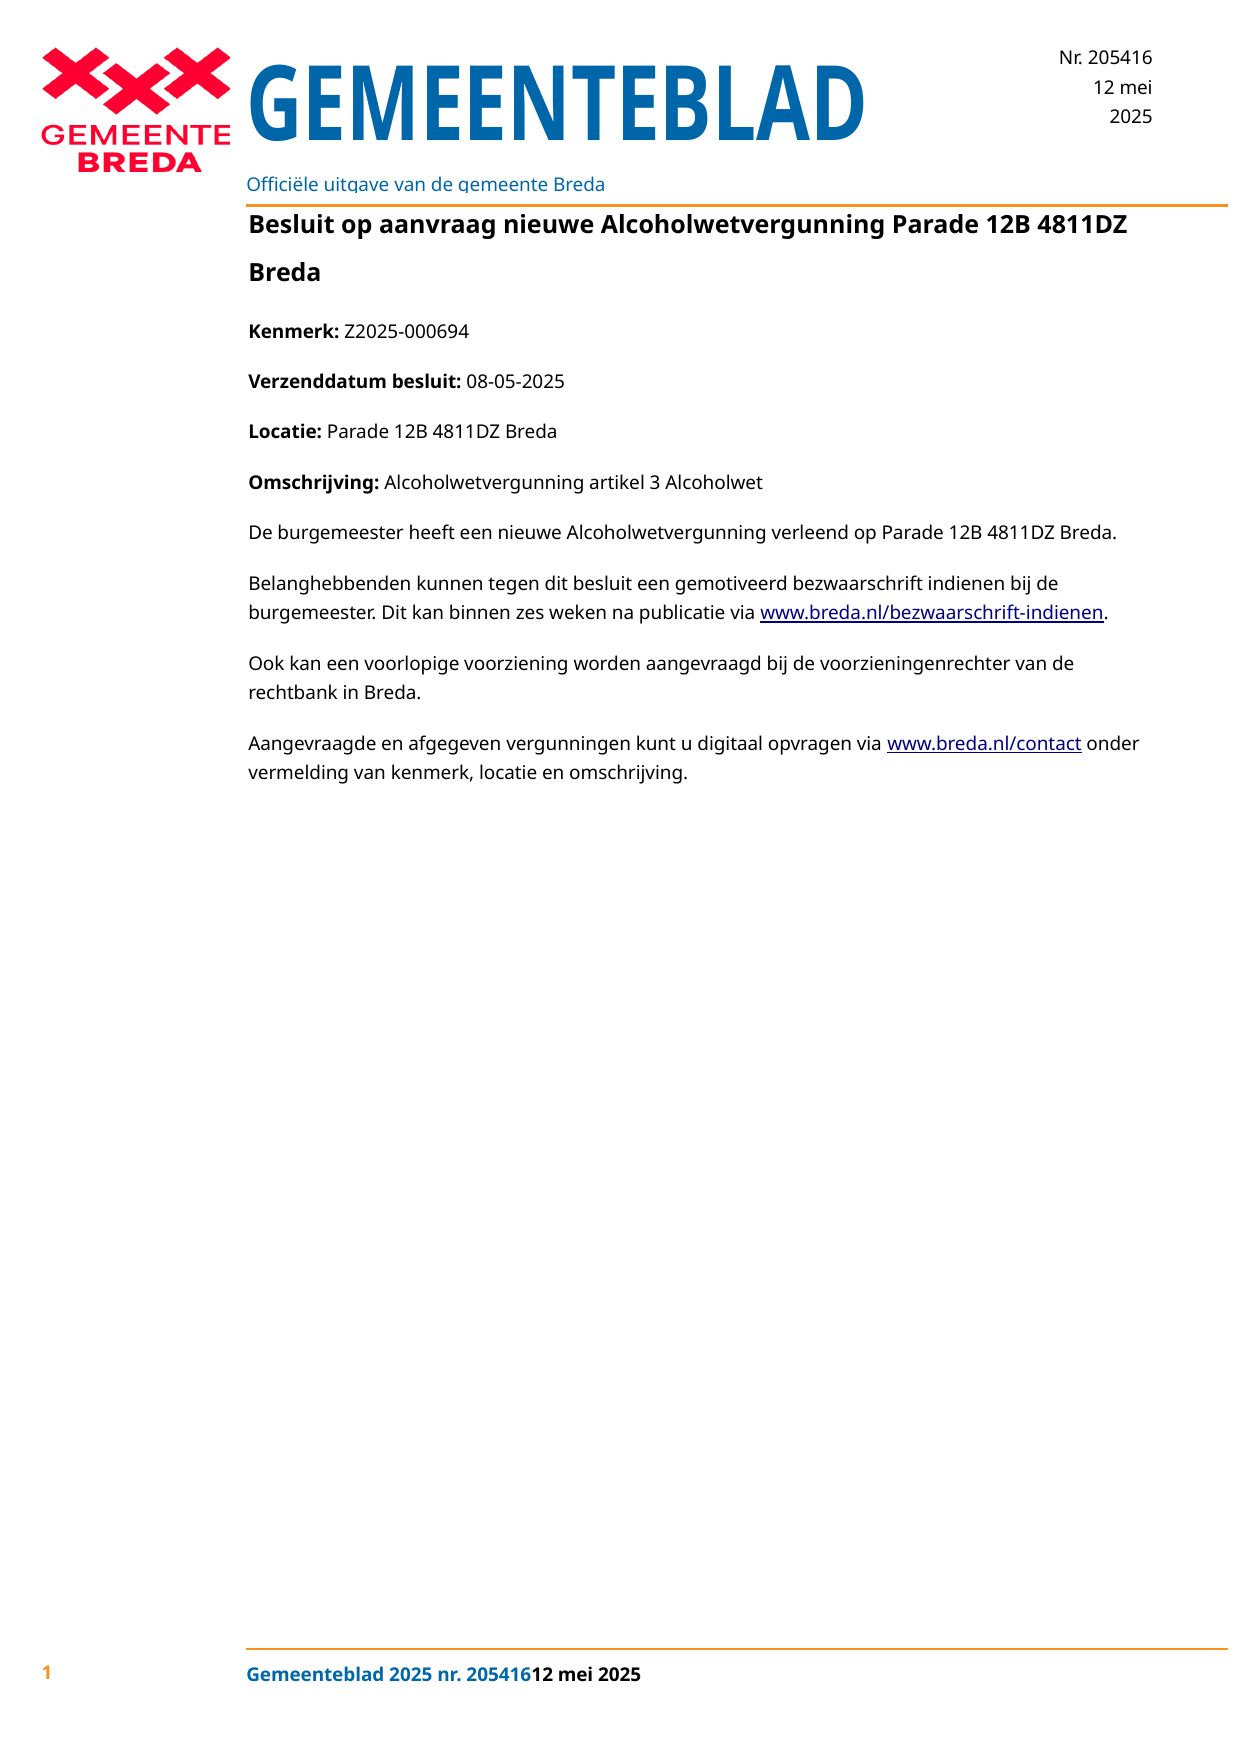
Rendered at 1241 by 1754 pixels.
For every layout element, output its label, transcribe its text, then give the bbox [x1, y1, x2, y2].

picture [41, 47, 231, 172]
text Kenmerk: Z2025-000694 [248, 318, 1152, 344]
text Besluit op aanvraag nieuwe Alcoholwetvergunning Parade 12B 4811DZ Breda [248, 207, 1152, 288]
text Verzenddatum besluit: 08-05-2025 [248, 368, 1152, 394]
text Belanghebbenden kunnen tegen dit besluit een gemotiveerd bezwaarschrift indienen bij de burgemeester. Dit kan binnen zes weken na publicatie via www.breda.nl/bezwaarschrift-indienen. [248, 570, 1152, 625]
text Aangevraagde en afgegeven vergunningen kunt u digitaal opvragen via www.breda.nl/contact onder vermelding van kenmerk, locatie en omschrijving. [248, 730, 1152, 785]
text Ook kan een voorlopige voorziening worden aangevraagd bij de voorzieningenrechter van de rechtbank in Breda. [248, 650, 1152, 705]
text Omschrijving: Alcoholwetvergunning artikel 3 Alcoholwet [248, 469, 1152, 495]
text De burgemeester heeft een nieuwe Alcoholwetvergunning verleend op Parade 12B 4811DZ Breda. [248, 519, 1152, 545]
text Locatie: Parade 12B 4811DZ Breda [248, 419, 1152, 444]
